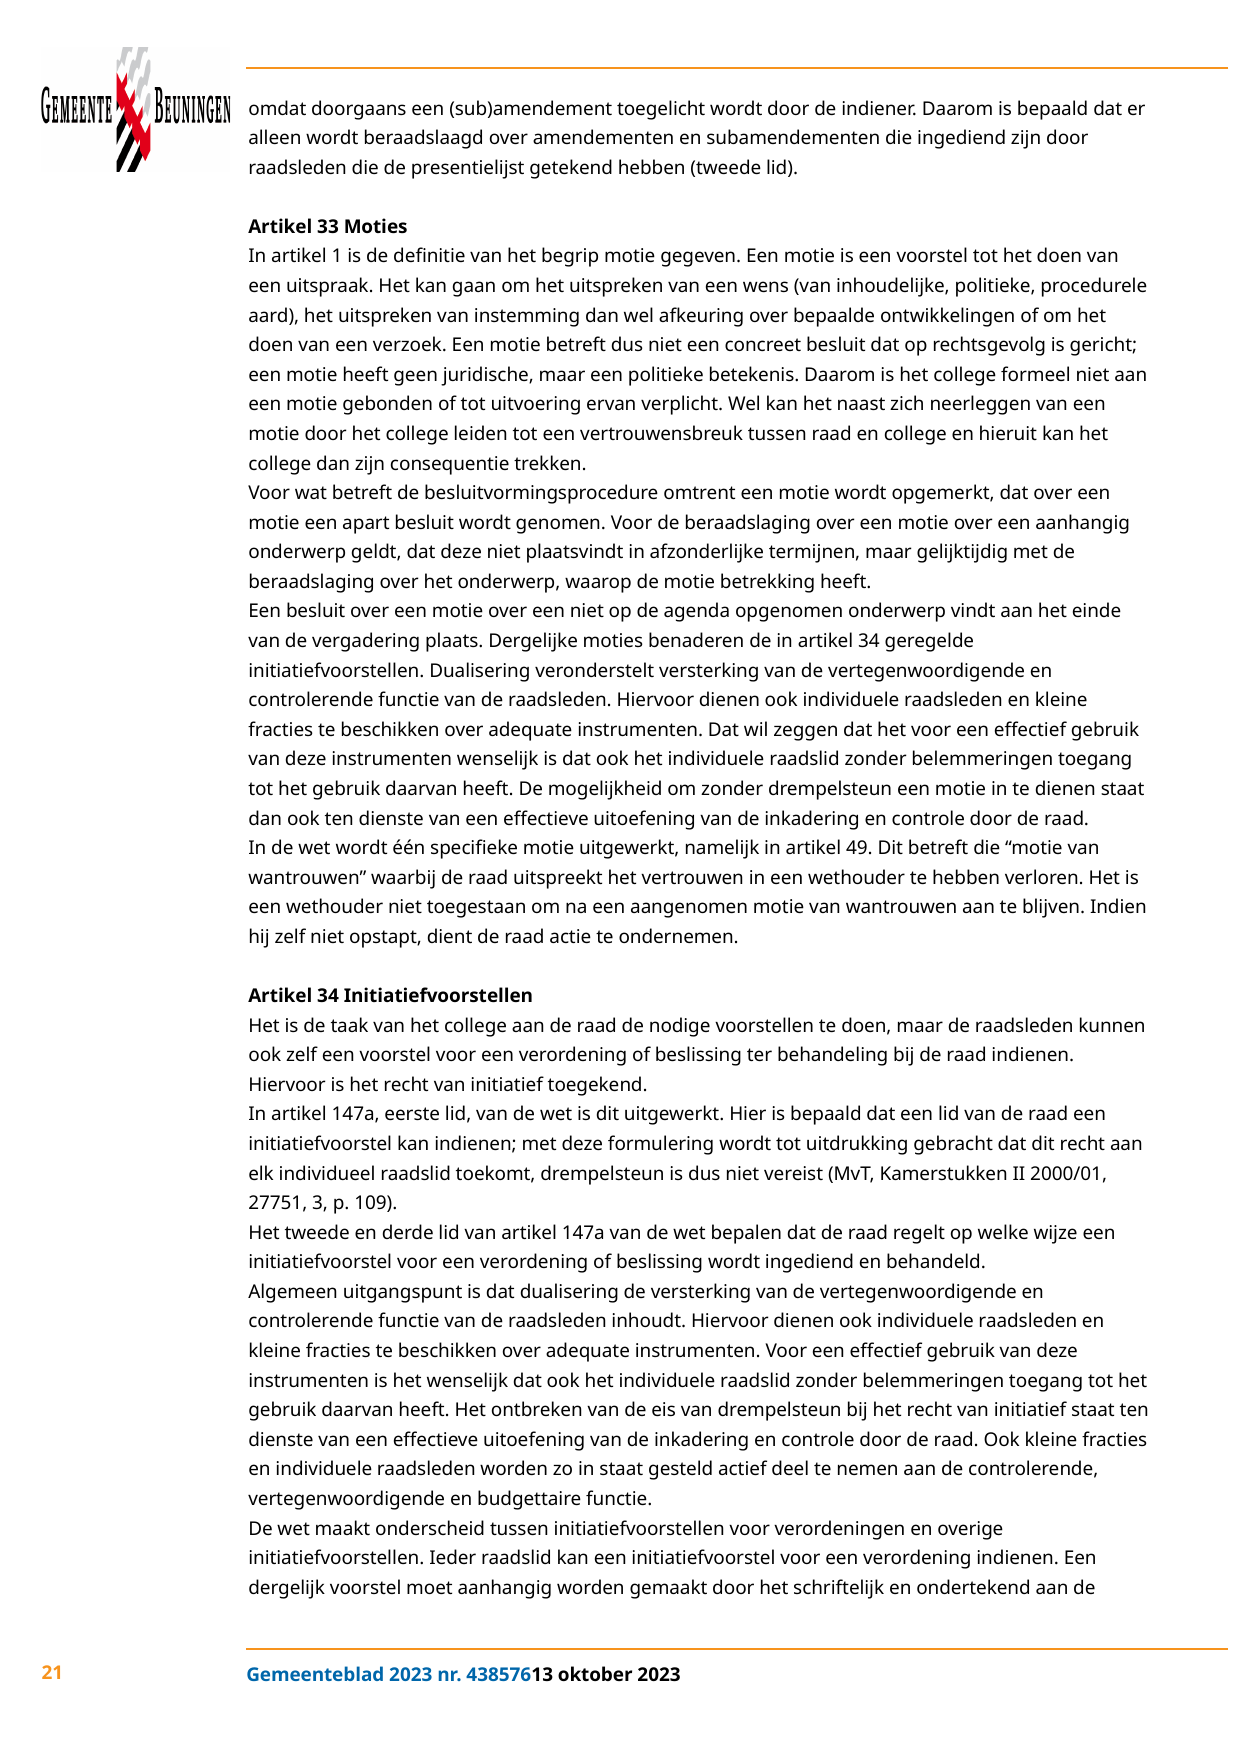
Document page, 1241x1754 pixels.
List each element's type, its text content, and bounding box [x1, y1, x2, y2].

text Het tweede en derde lid van artikel 147a van de wet bepalen dat de raad regelt op welke wijze een initiatiefvoorstel voor een verordening of beslissing wordt ingediend en behandeld. [248, 1219, 1152, 1274]
text In de wet wordt één specifieke motie uitgewerkt, namelijk in artikel 49. Dit betreft die “motie van wantrouwen” waarbij de raad uitspreekt het vertrouwen in een wethouder te hebben verloren. Het is een wethouder niet toegestaan om na een aangenomen motie van wantrouwen aan te blijven. Indien hij zelf niet opstapt, dient de raad actie te ondernemen. [248, 834, 1152, 949]
text Een besluit over een motie over een niet op de agenda opgenomen onderwerp vindt aan het einde van de vergadering plaats. Dergelijke moties benaderen de in artikel 34 geregelde initiatiefvoorstellen. Dualisering veronderstelt versterking van de vertegenwoordigende en controlerende functie van de raadsleden. Hiervoor dienen ook individuele raadsleden en kleine fracties te beschikken over adequate instrumenten. Dat wil zeggen dat het voor een effectief gebruik van deze instrumenten wenselijk is dat ook het individuele raadslid zonder belemmeringen toegang tot het gebruik daarvan heeft. De mogelijkheid om zonder drempelsteun een motie in te dienen staat dan ook ten dienste van een effectieve uitoefening van de inkadering en controle door de raad. [248, 598, 1152, 831]
text De wet maakt onderscheid tussen initiatiefvoorstellen voor verordeningen en overige initiatiefvoorstellen. Ieder raadslid kan een initiatiefvoorstel voor een verordening indienen. Een dergelijk voorstel moet aanhangig worden gemaakt door het schriftelijk en ondertekend aan de [248, 1515, 1152, 1600]
text Artikel 34 Initiatiefvoorstellen [248, 982, 1152, 1008]
text omdat doorgaans een (sub)amendement toegelicht wordt door de indiener. Daarom is bepaald dat er alleen wordt beraadslaagd over amendementen en subamendementen die ingediend zijn door raadsleden die de presentielijst getekend hebben (tweede lid). [248, 95, 1152, 180]
text Voor wat betreft de besluitvormingsprocedure omtrent een motie wordt opgemerkt, dat over een motie een apart besluit wordt genomen. Voor de beraadslaging over een motie over een aanhangig onderwerp geldt, dat deze niet plaatsvindt in afzonderlijke termijnen, maar gelijktijdig met de beraadslaging over het onderwerp, waarop de motie betrekking heeft. [248, 479, 1152, 594]
picture [41, 47, 231, 172]
text Artikel 33 Moties [248, 213, 1152, 239]
text Algemeen uitgangspunt is dat dualisering de versterking van de vertegenwoordigende en controlerende functie van de raadsleden inhoudt. Hiervoor dienen ook individuele raadsleden en kleine fracties te beschikken over adequate instrumenten. Voor een effectief gebruik van deze instrumenten is het wenselijk dat ook het individuele raadslid zonder belemmeringen toegang tot het gebruik daarvan heeft. Het ontbreken van de eis van drempelsteun bij het recht van initiatief staat ten dienste van een effectieve uitoefening van de inkadering en controle door de raad. Ook kleine fracties en individuele raadsleden worden zo in staat gesteld actief deel te nemen aan de controlerende, vertegenwoordigende en budgettaire functie. [248, 1278, 1152, 1511]
text Het is de taak van het college aan de raad de nodige voorstellen te doen, maar de raadsleden kunnen ook zelf een voorstel voor een verordening of beslissing ter behandeling bij de raad indienen. Hiervoor is het recht van initiatief toegekend. [248, 1012, 1152, 1097]
text In artikel 147a, eerste lid, van de wet is dit uitgewerkt. Hier is bepaald dat een lid van de raad een initiatiefvoorstel kan indienen; met deze formulering wordt tot uitdrukking gebracht dat dit recht aan elk individueel raadslid toekomt, drempelsteun is dus niet vereist (MvT, Kamerstukken II 2000/01, 27751, 3, p. 109). [248, 1101, 1152, 1215]
text In artikel 1 is de definitie van het begrip motie gegeven. Een motie is een voorstel tot het doen van een uitspraak. Het kan gaan om het uitspreken van een wens (van inhoudelijke, politieke, procedurele aard), het uitspreken van instemming dan wel afkeuring over bepaalde ontwikkelingen of om het doen van een verzoek. Een motie betreft dus niet een concreet besluit dat op rechtsgevolg is gericht; een motie heeft geen juridische, maar een politieke betekenis. Daarom is het college formeel niet aan een motie gebonden of tot uitvoering ervan verplicht. Wel kan het naast zich neerleggen van een motie door het college leiden tot een vertrouwensbreuk tussen raad en college en hieruit kan het college dan zijn consequentie trekken. [248, 243, 1152, 476]
